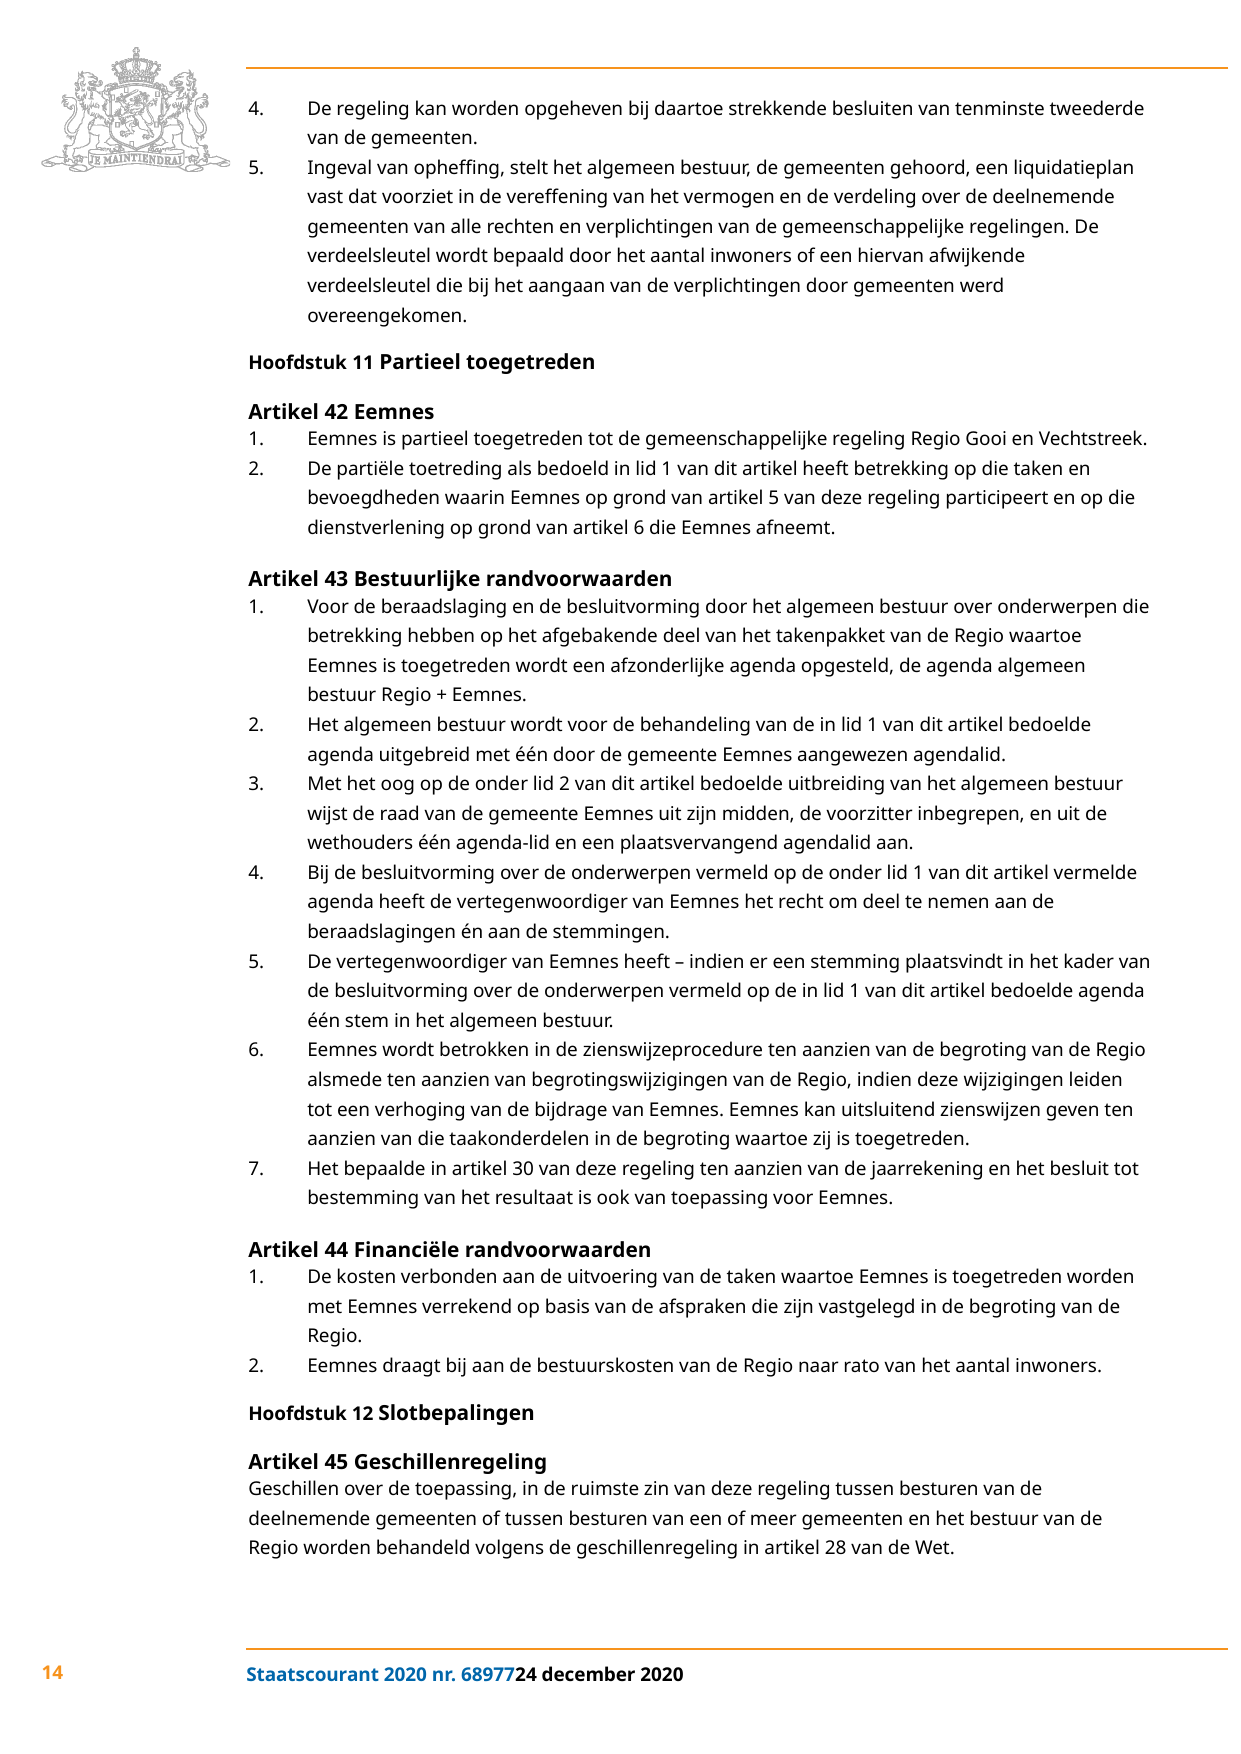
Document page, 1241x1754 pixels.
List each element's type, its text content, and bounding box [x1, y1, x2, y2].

text Hoofdstuk 11 Partieel toegetreden [248, 347, 1152, 376]
list Het bepaalde in artikel 30 van deze regeling ten aanzien van de jaarrekening en het besluit tot bestemming van het resultaat is ook van toepassing voor Eemnes. [248, 1155, 1152, 1210]
text Geschillen over de toepassing, in de ruimste zin van deze regeling tussen besturen van de deelnemende gemeenten of tussen besturen van een of meer gemeenten en het bestuur van de Regio worden behandeld volgens de geschillenregeling in artikel 28 van de Wet. [248, 1475, 1152, 1560]
list Bij de besluitvorming over de onderwerpen vermeld op de onder lid 1 van dit artikel vermelde agenda heeft de vertegenwoordiger van Eemnes het recht om deel te nemen aan de beraadslagingen én aan de stemmingen. [248, 859, 1152, 944]
list Ingeval van opheffing, stelt het algemeen bestuur, de gemeenten gehoord, een liquidatieplan vast dat voorziet in de vereffening van het vermogen en de verdeling over de deelnemende gemeenten van alle rechten en verplichtingen van de gemeenschappelijke regelingen. De verdeelsleutel wordt bepaald door het aantal inwoners of een hiervan afwijkende verdeelsleutel die bij het aangaan van de verplichtingen door gemeenten werd overeengekomen. [248, 154, 1152, 328]
list Voor de beraadslaging en de besluitvorming door het algemeen bestuur over onderwerpen die betrekking hebben op het afgebakende deel van het takenpakket van de Regio waartoe Eemnes is toegetreden wordt een afzonderlijke agenda opgesteld, de agenda algemeen bestuur Regio + Eemnes. [248, 593, 1152, 707]
list De vertegenwoordiger van Eemnes heeft – indien er een stemming plaatsvindt in het kader van de besluitvorming over de onderwerpen vermeld op de in lid 1 van dit artikel bedoelde agenda één stem in het algemeen bestuur. [248, 948, 1152, 1033]
list Eemnes wordt betrokken in de zienswijzeprocedure ten aanzien van de begroting van de Regio alsmede ten aanzien van begrotingswijzigingen van de Regio, indien deze wijzigingen leiden tot een verhoging van de bijdrage van Eemnes. Eemnes kan uitsluitend zienswijzen geven ten aanzien van die taakonderdelen in de begroting waartoe zij is toegetreden. [248, 1037, 1152, 1151]
text Hoofdstuk 12 Slotbepalingen [248, 1398, 1152, 1426]
text Artikel 42 Eemnes [248, 397, 1152, 425]
list De partiële toetreding als bedoeld in lid 1 van dit artikel heeft betrekking op die taken en bevoegdheden waarin Eemnes op grond van artikel 5 van deze regeling participeert en op die dienstverlening op grond van artikel 6 die Eemnes afneemt. [248, 455, 1152, 540]
list De kosten verbonden aan de uitvoering van de taken waartoe Eemnes is toegetreden worden met Eemnes verrekend op basis van de afspraken die zijn vastgelegd in de begroting van de Regio. [248, 1263, 1152, 1348]
list Met het oog op de onder lid 2 van dit artikel bedoelde uitbreiding van het algemeen bestuur wijst de raad van de gemeente Eemnes uit zijn midden, de voorzitter inbegrepen, en uit de wethouders één agenda-lid en een plaatsvervangend agendalid aan. [248, 770, 1152, 855]
list Het algemeen bestuur wordt voor de behandeling van de in lid 1 van dit artikel bedoelde agenda uitgebreid met één door de gemeente Eemnes aangewezen agendalid. [248, 711, 1152, 766]
list De regeling kan worden opgeheven bij daartoe strekkende besluiten van tenminste tweederde van de gemeenten. [248, 95, 1152, 150]
text Artikel 44 Financiële randvoorwaarden [248, 1235, 1152, 1263]
picture [41, 47, 231, 172]
text Artikel 43 Bestuurlijke randvoorwaarden [248, 564, 1152, 593]
text Artikel 45 Geschillenregeling [248, 1447, 1152, 1475]
list Eemnes draagt bij aan de bestuurskosten van de Regio naar rato van het aantal inwoners. [248, 1352, 1152, 1378]
list Eemnes is partieel toegetreden tot de gemeenschappelijke regeling Regio Gooi en Vechtstreek. [248, 425, 1152, 451]
